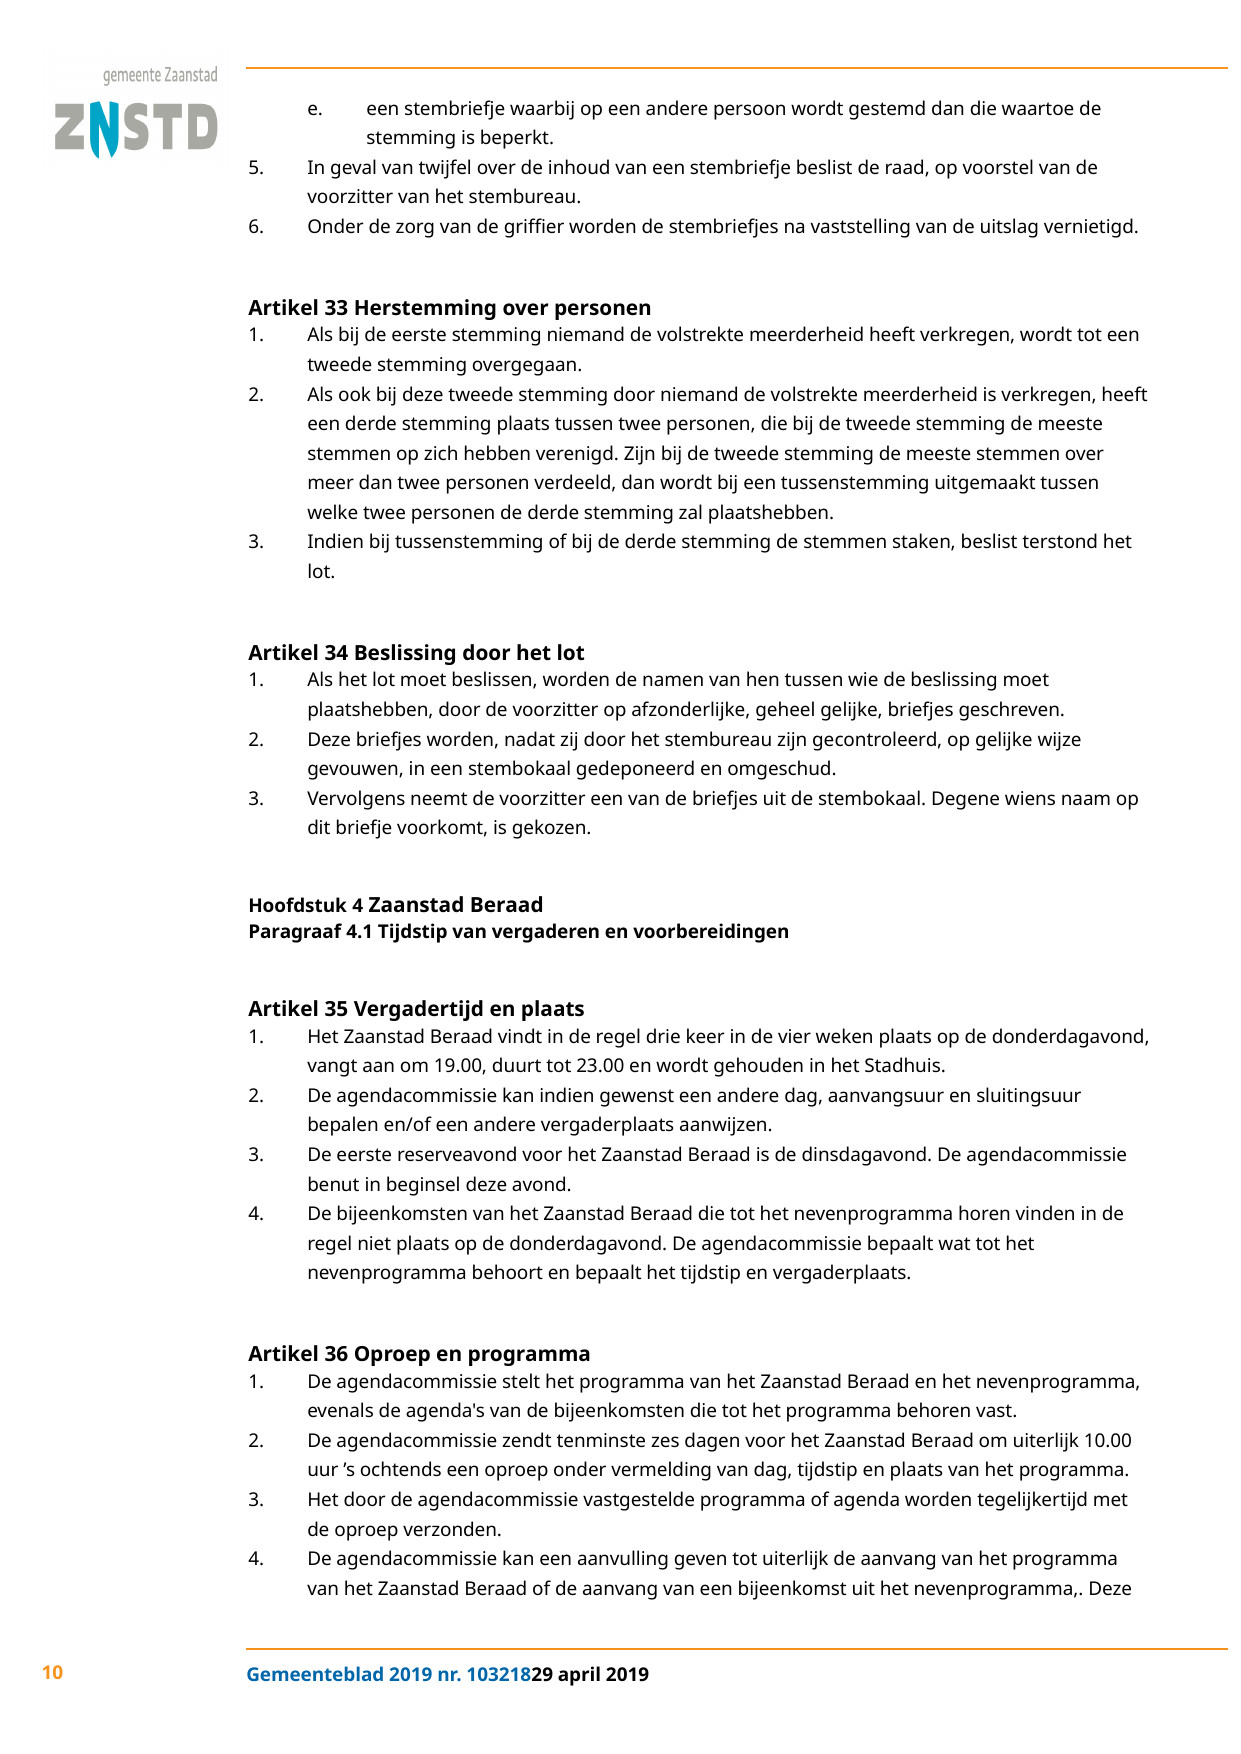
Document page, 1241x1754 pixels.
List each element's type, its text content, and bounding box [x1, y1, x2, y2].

list Indien bij tussenstemming of bij de derde stemming de stemmen staken, beslist terstond het lot. [248, 529, 1152, 584]
list Als bij de eerste stemming niemand de volstrekte meerderheid heeft verkregen, wordt tot een tweede stemming overgegaan. [248, 322, 1152, 377]
list Het Zaanstad Beraad vindt in de regel drie keer in de vier weken plaats op de donderdagavond, vangt aan om 19.00, duurt tot 23.00 en wordt gehouden in het Stadhuis. [248, 1023, 1152, 1078]
text Artikel 33 Herstemming over personen [248, 293, 1152, 322]
text Artikel 36 Oproep en programma [248, 1339, 1152, 1368]
list Onder de zorg van de griffier worden de stembriefjes na vaststelling van de uitslag vernietigd. [248, 213, 1152, 239]
list De bijeenkomsten van het Zaanstad Beraad die tot het nevenprogramma horen vinden in de regel niet plaats op de donderdagavond. De agendacommissie bepaalt wat tot het nevenprogramma behoort en bepaalt het tijdstip en vergaderplaats. [248, 1200, 1152, 1285]
list Deze briefjes worden, nadat zij door het stembureau zijn gecontroleerd, op gelijke wijze gevouwen, in een stembokaal gedeponeerd en omgeschud. [248, 726, 1152, 781]
text Artikel 34 Beslissing door het lot [248, 638, 1152, 667]
text Paragraaf 4.1 Tijdstip van vergaderen en voorbereidingen [248, 918, 1152, 944]
picture [41, 47, 231, 172]
list De agendacommissie kan indien gewenst een andere dag, aanvangsuur en sluitingsuur bepalen en/of een andere vergaderplaats aanwijzen. [248, 1082, 1152, 1137]
list een stembriefje waarbij op een andere persoon wordt gestemd dan die waartoe de stemming is beperkt. [307, 95, 1152, 150]
list Als het lot moet beslissen, worden de namen van hen tussen wie de beslissing moet plaatshebben, door de voorzitter op afzonderlijke, geheel gelijke, briefjes geschreven. [248, 667, 1152, 722]
list Het door de agendacommissie vastgestelde programma of agenda worden tegelijkertijd met de oproep verzonden. [248, 1486, 1152, 1542]
list De agendacommissie kan een aanvulling geven tot uiterlijk de aanvang van het programma van het Zaanstad Beraad of de aanvang van een bijeenkomst uit het nevenprogramma,. Deze [248, 1545, 1152, 1601]
list Vervolgens neemt de voorzitter een van de briefjes uit de stembokaal. Degene wiens naam op dit briefje voorkomt, is gekozen. [248, 785, 1152, 840]
list In geval van twijfel over de inhoud van een stembriefje beslist de raad, op voorstel van de voorzitter van het stembureau. [248, 154, 1152, 209]
list De agendacommissie zendt tenminste zes dagen voor het Zaanstad Beraad om uiterlijk 10.00 uur ’s ochtends een oproep onder vermelding van dag, tijdstip en plaats van het programma. [248, 1427, 1152, 1482]
list Als ook bij deze tweede stemming door niemand de volstrekte meerderheid is verkregen, heeft een derde stemming plaats tussen twee personen, die bij de tweede stemming de meeste stemmen op zich hebben verenigd. Zijn bij de tweede stemming de meeste stemmen over meer dan twee personen verdeeld, dan wordt bij een tussenstemming uitgemaakt tussen welke twee personen de derde stemming zal plaatshebben. [248, 381, 1152, 525]
list De agendacommissie stelt het programma van het Zaanstad Beraad en het nevenprogramma, evenals de agenda's van de bijeenkomsten die tot het programma behoren vast. [248, 1368, 1152, 1423]
list De eerste reserveavond voor het Zaanstad Beraad is de dinsdagavond. De agendacommissie benut in beginsel deze avond. [248, 1141, 1152, 1196]
text Artikel 35 Vergadertijd en plaats [248, 994, 1152, 1023]
text Hoofdstuk 4 Zaanstad Beraad [248, 890, 1152, 918]
